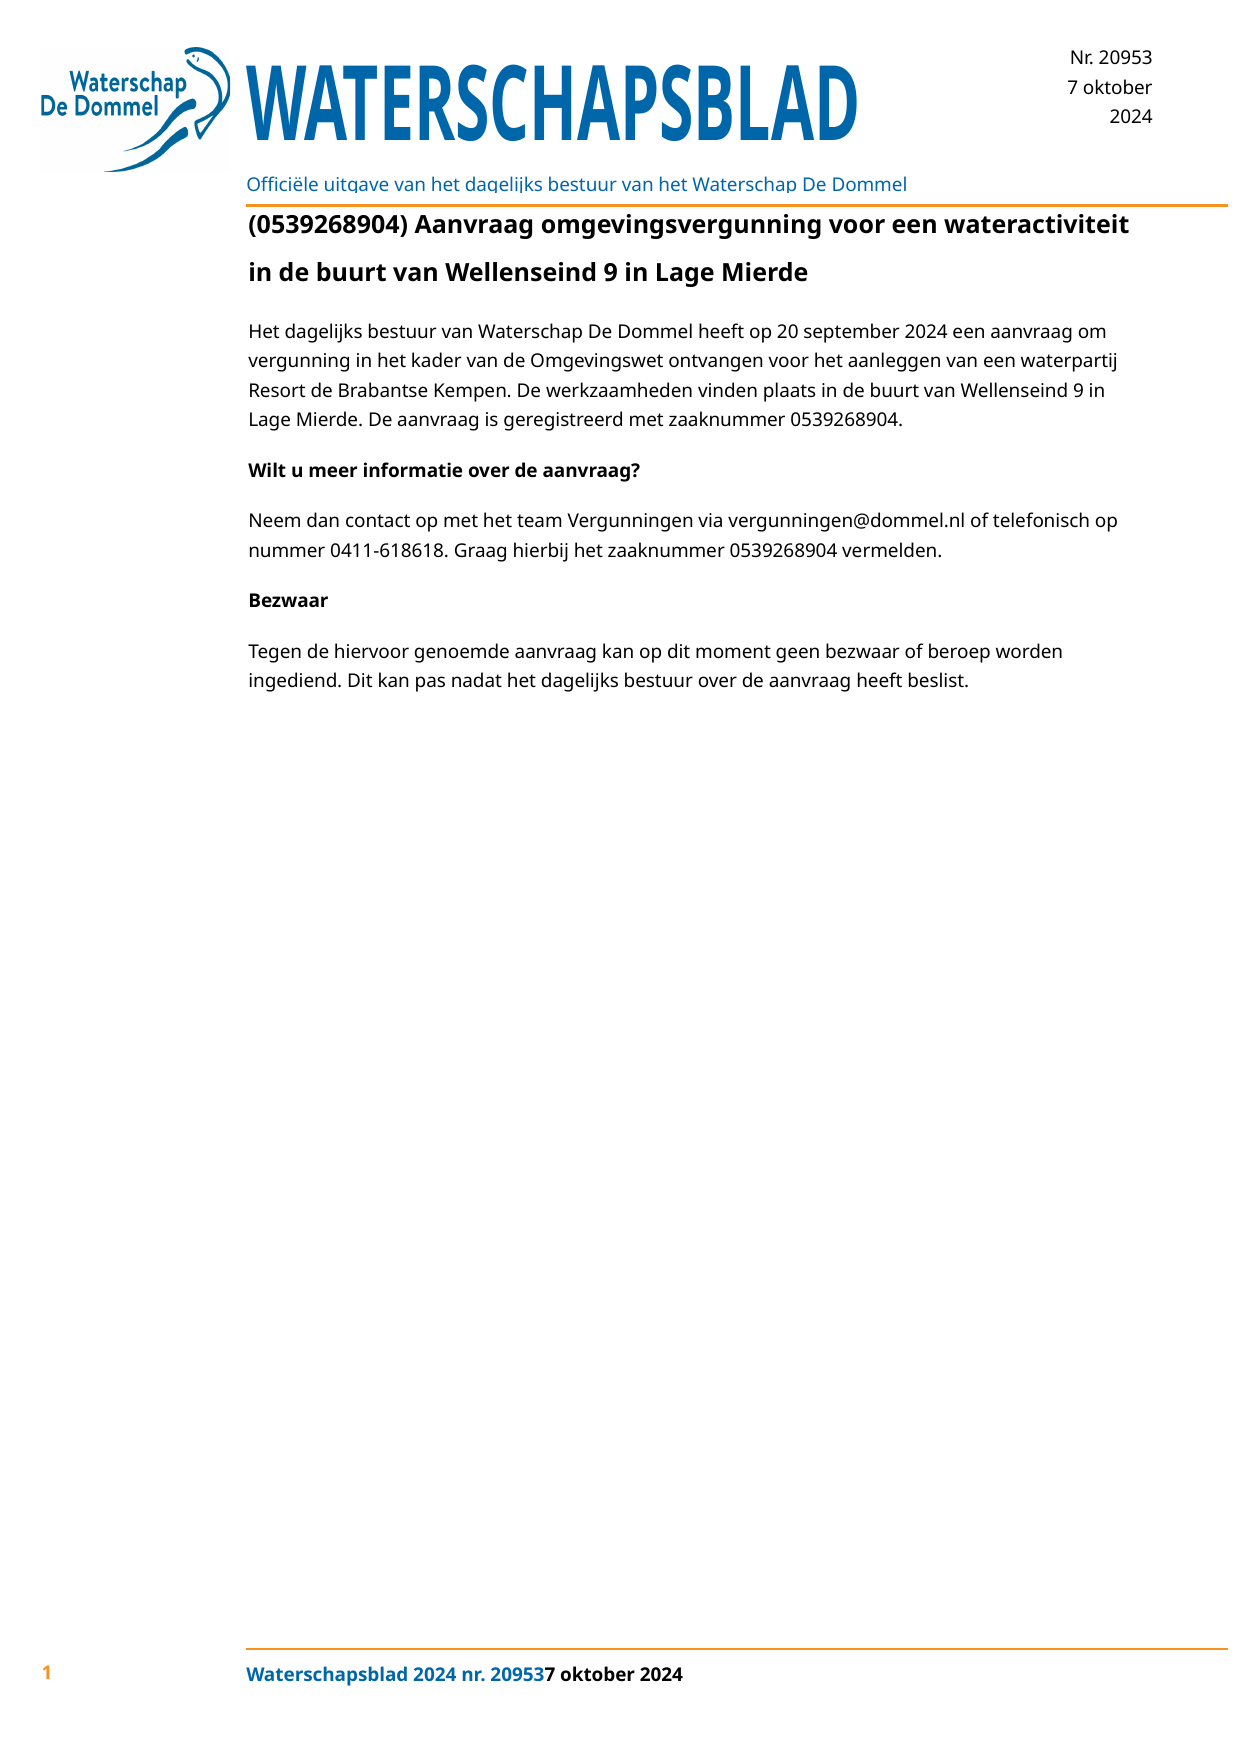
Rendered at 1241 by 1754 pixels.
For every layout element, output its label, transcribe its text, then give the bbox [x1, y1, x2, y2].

text Neem dan contact op met het team Vergunningen via vergunningen@dommel.nl of telefonisch op nummer 0411-618618. Graag hierbij het zaaknummer 0539268904 vermelden. [248, 507, 1152, 563]
picture [45, 99, 51, 111]
text Tegen de hiervoor genoemde aanvraag kan op dit moment geen bezwaar of beroep worden ingediend. Dit kan pas nadat het dagelijks bestuur over de aanvraag heeft beslist. [248, 638, 1152, 693]
text Bezwaar [248, 587, 1152, 613]
text Wilt u meer informatie over de aanvraag? [248, 457, 1152, 483]
picture [204, 47, 231, 76]
text Het dagelijks bestuur van Waterschap De Dommel heeft op 20 september 2024 een aanvraag om vergunning in het kader van de Omgevingswet ontvangen voor het aanleggen van een waterpartij Resort de Brabantse Kempen. De werkzaamheden vinden plaats in de buurt van Wellenseind 9 in Lage Mierde. De aanvraag is geregistreerd met zaaknummer 0539268904. [248, 318, 1152, 432]
picture [41, 47, 231, 172]
text (0539268904) Aanvraag omgevingsvergunning voor een wateractiviteit in de buurt van Wellenseind 9 in Lage Mierde [248, 207, 1152, 288]
picture [198, 118, 210, 131]
